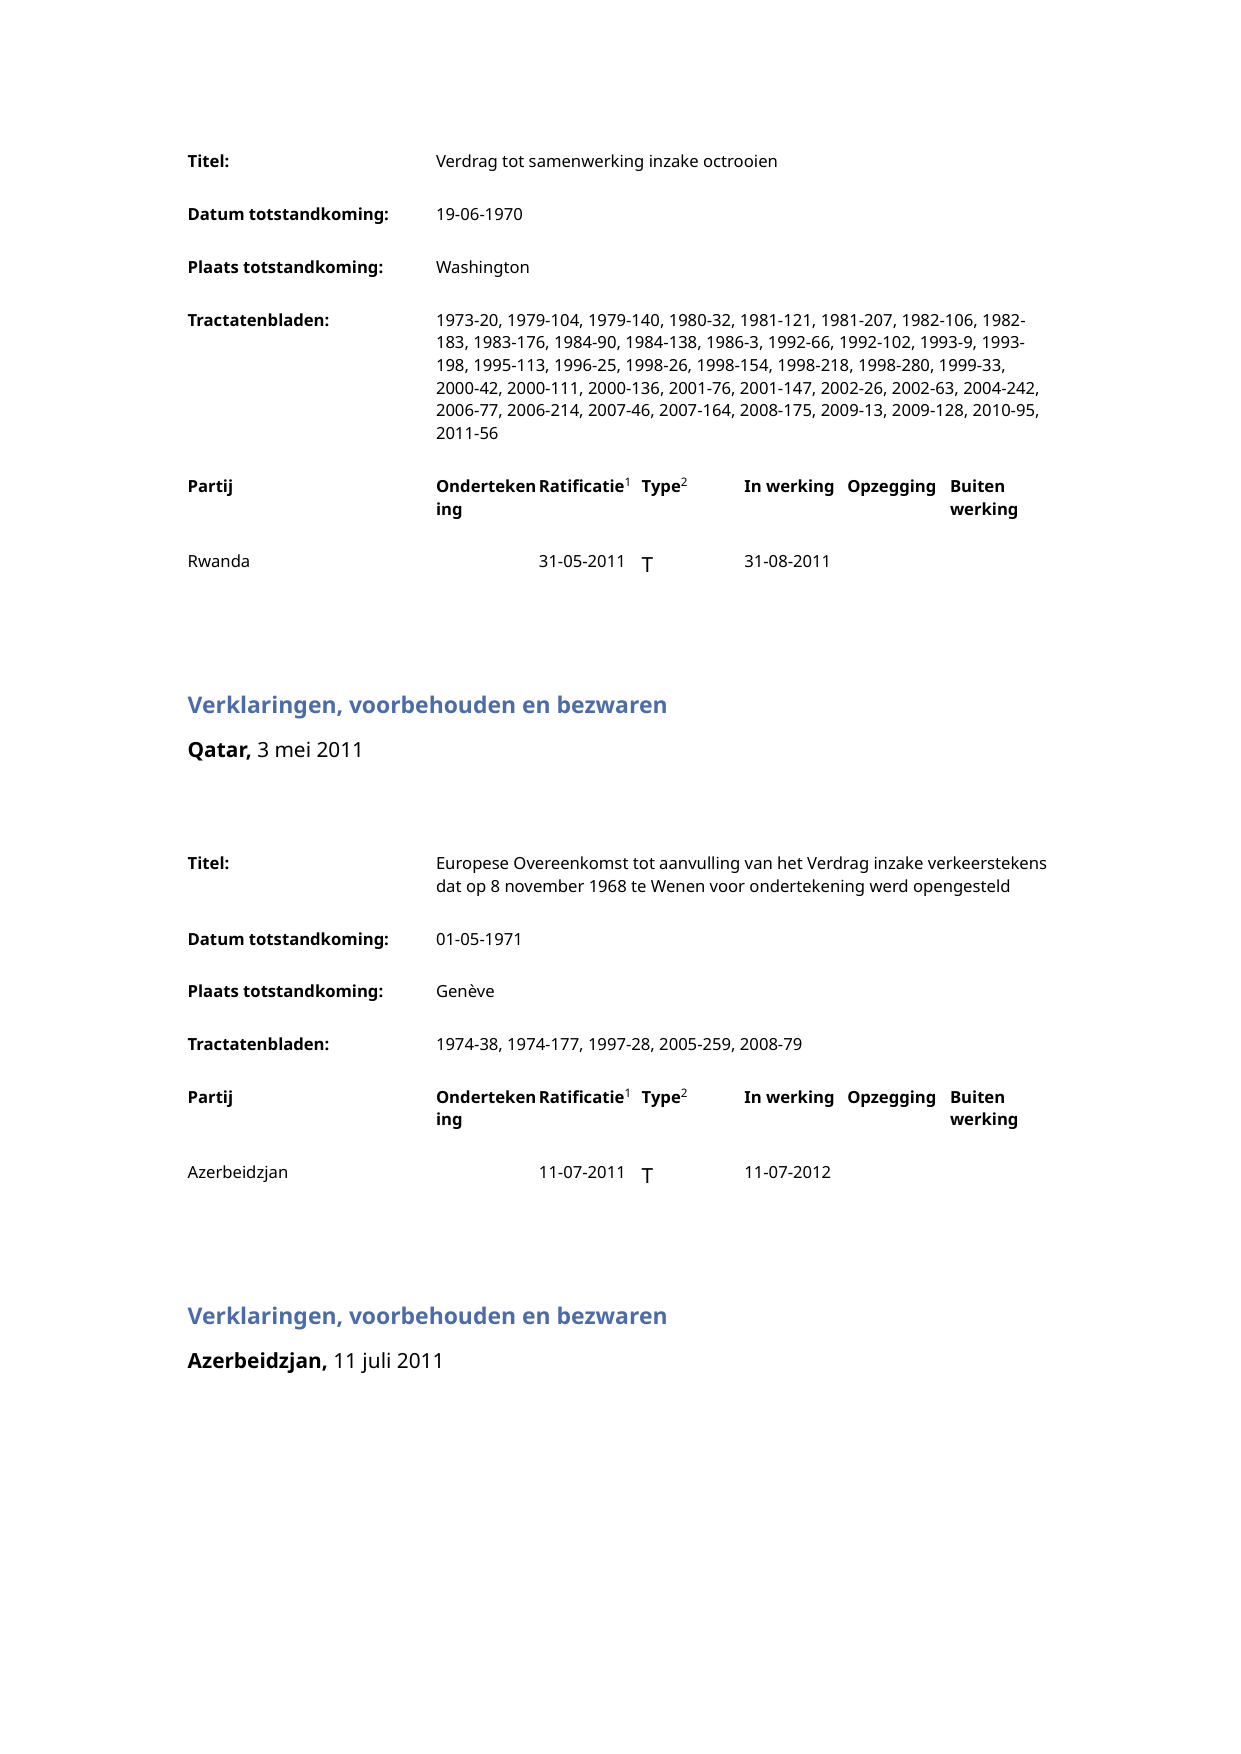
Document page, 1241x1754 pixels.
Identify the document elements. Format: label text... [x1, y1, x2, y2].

table_cell [436, 550, 539, 608]
table_cell In werking [744, 1085, 847, 1161]
table_cell Plaats totstandkoming: [188, 255, 436, 308]
table_cell Buiten werking [950, 474, 1053, 550]
table_cell [950, 1161, 1053, 1219]
table_cell 01-05-1971 [436, 927, 1053, 980]
table_cell Datum totstandkoming: [188, 203, 436, 255]
table_cell Ratificatie1 [539, 1085, 641, 1161]
table_cell Genève [436, 980, 1053, 1033]
table_cell Partij [188, 474, 436, 550]
subtitle Verklaringen, voorbehouden en bezwaren [187, 1300, 1053, 1331]
table_cell Rwanda [188, 550, 436, 608]
table_cell [847, 1161, 950, 1219]
table_cell Tractatenbladen: [188, 1033, 436, 1085]
table_cell T [641, 550, 744, 608]
table_cell Opzegging [847, 474, 950, 550]
text Azerbeidzjan, 11 juli 2011 [187, 1346, 1053, 1375]
table_cell In werking [744, 474, 847, 550]
table_cell Tractatenbladen: [188, 308, 436, 474]
table_cell 31-05-2011 [539, 550, 641, 608]
table_cell Type2 [641, 474, 744, 550]
table_cell 11-07-2012 [744, 1161, 847, 1219]
table_cell T [641, 1161, 744, 1219]
table_header Titel: [188, 150, 436, 203]
table_cell 19-06-1970 [436, 203, 1053, 255]
table_cell Partij [188, 1085, 436, 1161]
table_cell Ondertekening [436, 1085, 539, 1161]
table_header Verdrag tot samenwerking inzake octrooien [436, 150, 1053, 203]
table_cell Datum totstandkoming: [188, 927, 436, 980]
subtitle Verklaringen, voorbehouden en bezwaren [187, 689, 1053, 720]
table_cell 1973-20, 1979-104, 1979-140, 1980-32, 1981-121, 1981-207, 1982-106, 1982-183, 1983-176, 1984-90, 1984-138, 1986-3, 1992-66, 1992-102, 1993-9, 1993-198, 1995-113, 1996-25, 1998-26, 1998-154, 1998-218, 1998-280, 1999-33, 2000-42, 2000-111, 2000-136, 2001-76, 2001-147, 2002-26, 2002-63, 2004-242, 2006-77, 2006-214, 2007-46, 2007-164, 2008-175, 2009-13, 2009-128, 2010-95, 2011-56 [436, 308, 1053, 474]
table_cell 1974-38, 1974-177, 1997-28, 2005-259, 2008-79 [436, 1033, 1053, 1085]
table_cell Ondertekening [436, 474, 539, 550]
table_cell Washington [436, 255, 1053, 308]
table_cell Opzegging [847, 1085, 950, 1161]
table_header Europese Overeenkomst tot aanvulling van het Verdrag inzake verkeerstekens dat op 8 november 1968 te Wenen voor ondertekening werd opengesteld [436, 852, 1053, 927]
table_cell Ratificatie1 [539, 474, 641, 550]
table_header Titel: [188, 852, 436, 927]
table_cell Azerbeidzjan [188, 1161, 436, 1219]
text Qatar, 3 mei 2011 [187, 735, 1053, 764]
table_cell Buiten werking [950, 1085, 1053, 1161]
table_cell Type2 [641, 1085, 744, 1161]
table_cell [950, 550, 1053, 608]
table_cell [847, 550, 950, 608]
table_cell [436, 1161, 539, 1219]
table_cell 11-07-2011 [539, 1161, 641, 1219]
table_cell Plaats totstandkoming: [188, 980, 436, 1033]
table_cell 31-08-2011 [744, 550, 847, 608]
